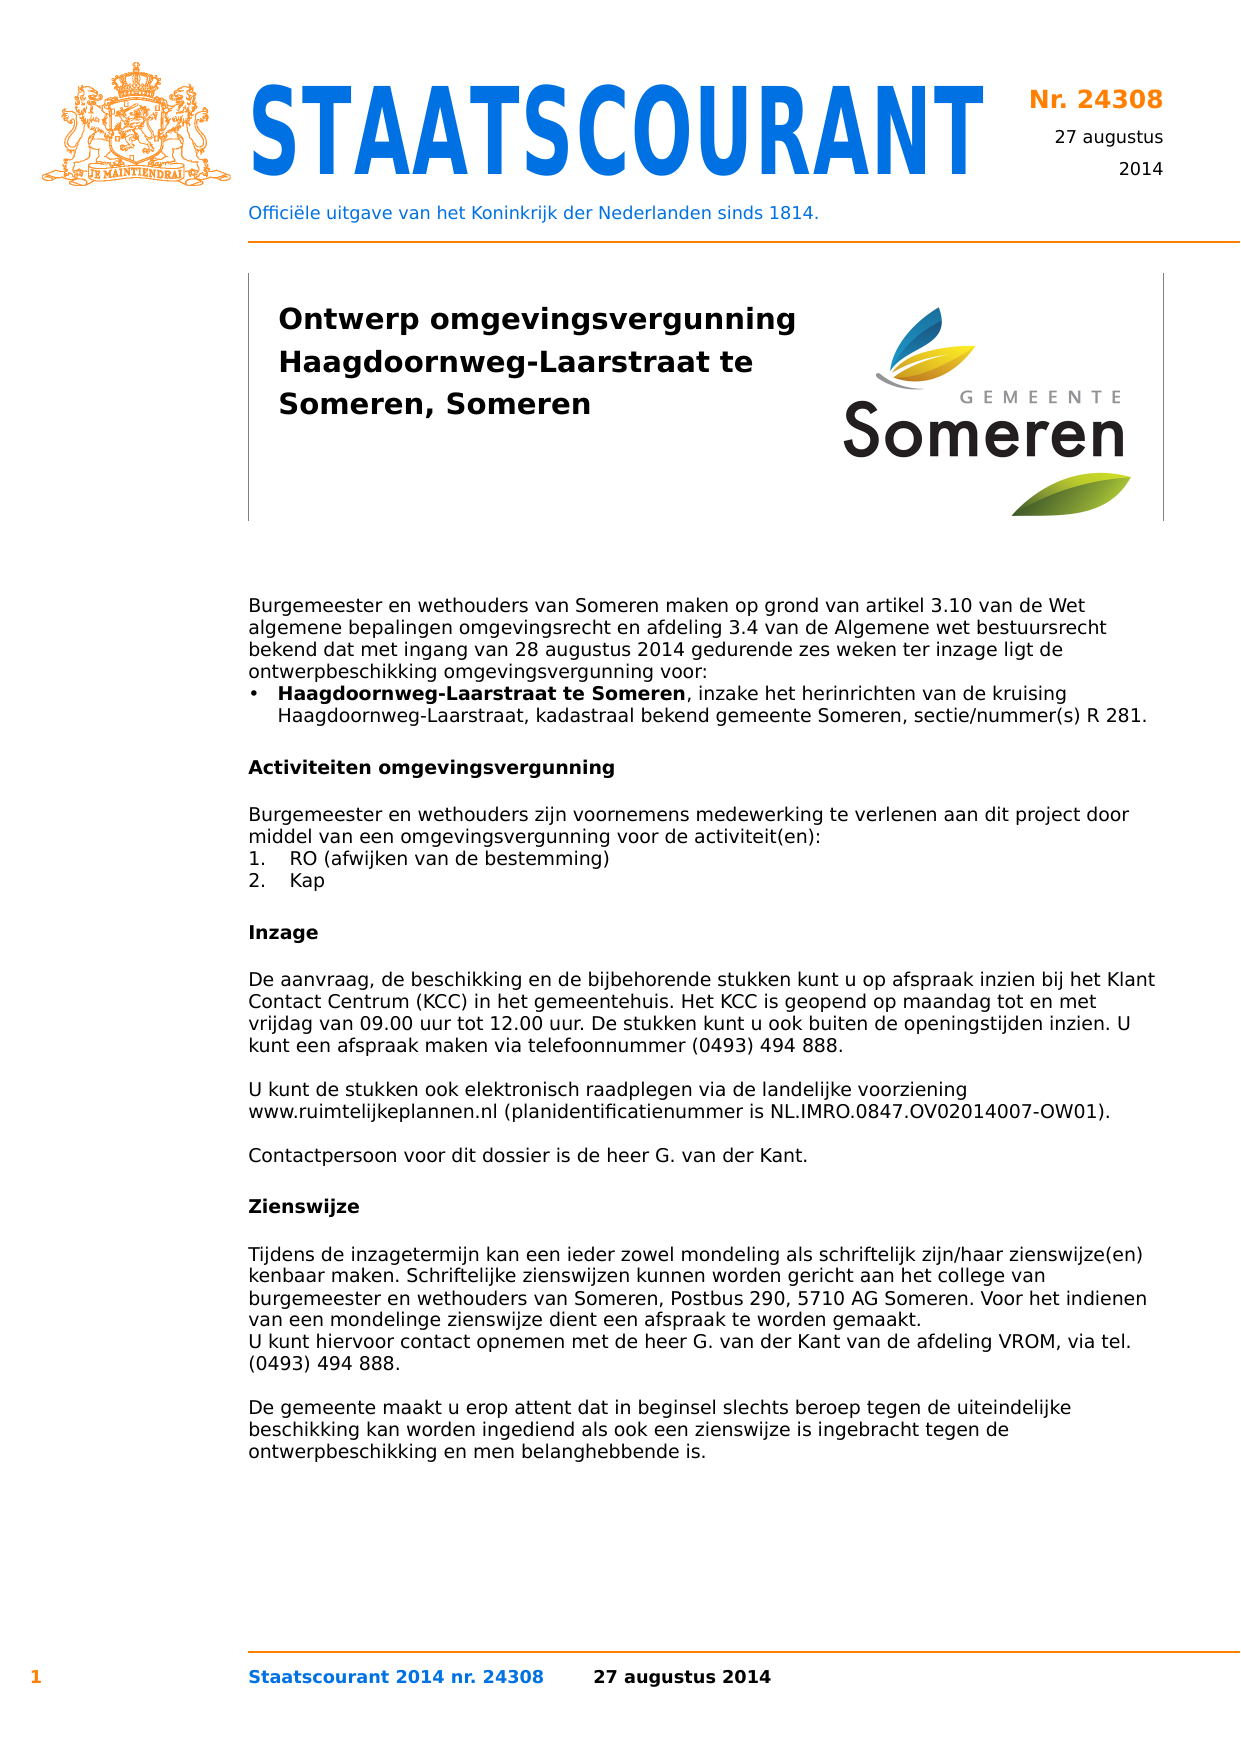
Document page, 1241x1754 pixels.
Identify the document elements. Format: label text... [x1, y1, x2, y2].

text Burgemeester en wethouders zijn voornemens medewerking te verlenen aan dit project door middel van een omgevingsvergunning voor de activiteit(en): [248, 804, 1163, 848]
text U kunt de stukken ook elektronisch raadplegen via de landelijke voorziening www.ruimtelijkeplannen.nl (planidentificatienummer is NL.IMRO.0847.OV02014007-OW01). [248, 1079, 1163, 1123]
text De gemeente maakt u erop attent dat in beginsel slechts beroep tegen de uiteindelijke beschikking kan worden ingediend als ook een zienswijze is ingebracht tegen de ontwerpbeschikking en men belanghebbende is. [248, 1397, 1163, 1463]
text De aanvraag, de beschikking en de bijbehorende stukken kunt u op afspraak inzien bij het Klant Contact Centrum (KCC) in het gemeentehuis. Het KCC is geopend op maandag tot en met vrijdag van 09.00 uur tot 12.00 uur. De stukken kunt u ook buiten de openingstijden inzien. U kunt een afspraak maken via telefoonnummer (0493) 494 888. [248, 969, 1163, 1057]
subtitle Inzage [248, 922, 1163, 944]
subtitle Ontwerp omgevingsvergunning Haagdoornweg-Laarstraat te Someren, Someren [249, 273, 1163, 521]
table_header Nr. 24308 [998, 62, 1240, 121]
table_header [25, 62, 248, 241]
subtitle Activiteiten omgevingsvergunning [248, 757, 1163, 779]
table_cell 27 augustus [998, 121, 1240, 153]
picture [41, 62, 231, 186]
text Tijdens de inzagetermijn kan een ieder zowel mondeling als schriftelijk zijn/haar zienswijze(en) kenbaar maken. Schriftelijke zienswijzen kunnen worden gericht aan het college van burgemeester en wethouders van Someren, Postbus 290, 5710 AG Someren. Voor het indienen van een mondelinge zienswijze dient een afspraak te worden gemaakt. [248, 1243, 1163, 1331]
text U kunt hiervoor contact opnemen met de heer G. van der Kant van de afdeling VROM, via tel. (0493) 494 888. [248, 1331, 1163, 1375]
text 1. RO (afwijken van de bestemming) [248, 848, 1163, 870]
table_header STAATSCOURANT [248, 62, 998, 203]
table_cell 2014 [998, 153, 1240, 203]
text Contactpersoon voor dit dossier is de heer G. van der Kant. [248, 1144, 1163, 1166]
picture [838, 302, 1134, 521]
text Burgemeester en wethouders van Someren maken op grond van artikel 3.10 van de Wet algemene bepalingen omgevingsrecht en afdeling 3.4 van de Algemene wet bestuursrecht bekend dat met ingang van 28 augustus 2014 gedurende zes weken ter inzage ligt de ontwerpbeschikking omgevingsvergunning voor: [248, 595, 1163, 683]
subtitle Zienswijze [248, 1196, 1163, 1218]
text 2. Kap [248, 870, 1163, 892]
text • Haagdoornweg-Laarstraat te Someren, inzake het herinrichten van de kruising Haagdoornweg-Laarstraat, kadastraal bekend gemeente Someren, sectie/nummer(s) R 281. [248, 683, 1163, 727]
table_cell Officiële uitgave van het Koninkrijk der Nederlanden sinds 1814. [248, 203, 1240, 241]
